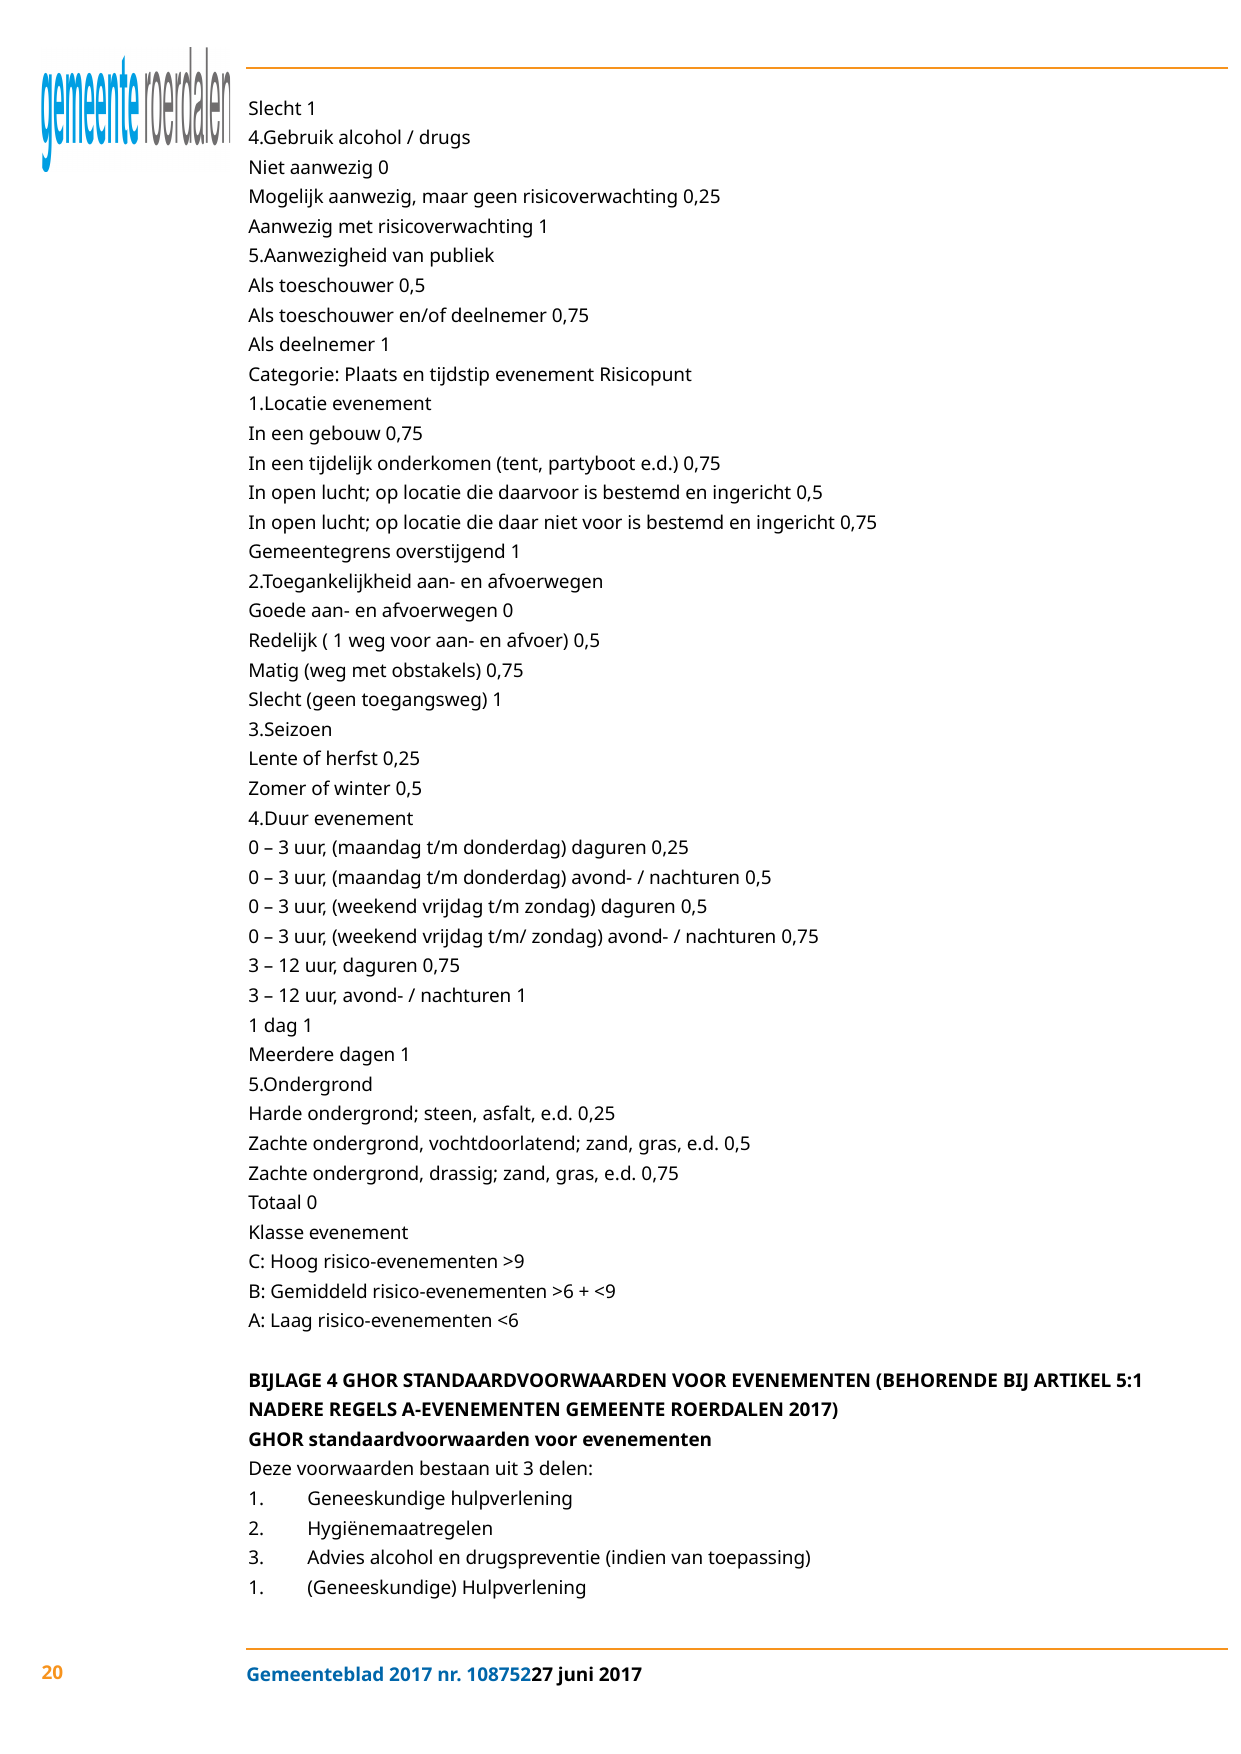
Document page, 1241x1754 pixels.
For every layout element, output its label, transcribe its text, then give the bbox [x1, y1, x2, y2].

text Meerdere dagen 1 [248, 1041, 1152, 1067]
list Geneeskundige hulpverlening [248, 1485, 1152, 1511]
text 0 – 3 uur, (maandag t/m donderdag) avond- / nachturen 0,5 [248, 864, 1152, 890]
text 0 – 3 uur, (weekend vrijdag t/m/ zondag) avond- / nachturen 0,75 [248, 923, 1152, 949]
picture [41, 134, 48, 172]
text Zachte ondergrond, vochtdoorlatend; zand, gras, e.d. 0,5 [248, 1130, 1152, 1156]
text 1.Locatie evenement [248, 391, 1152, 416]
text In een tijdelijk onderkomen (tent, partyboot e.d.) 0,75 [248, 450, 1152, 476]
text Zachte ondergrond, drassig; zand, gras, e.d. 0,75 [248, 1160, 1152, 1186]
text A: Laag risico-evenementen <6 [248, 1308, 1152, 1333]
picture [41, 47, 231, 172]
text Aanwezig met risicoverwachting 1 [248, 213, 1152, 239]
text 0 – 3 uur, (maandag t/m donderdag) daguren 0,25 [248, 834, 1152, 860]
text 3.Seizoen [248, 716, 1152, 742]
text In open lucht; op locatie die daarvoor is bestemd en ingericht 0,5 [248, 479, 1152, 505]
text 5.Aanwezigheid van publiek [248, 243, 1152, 268]
text Matig (weg met obstakels) 0,75 [248, 657, 1152, 683]
text Als toeschouwer en/of deelnemer 0,75 [248, 302, 1152, 328]
text Slecht (geen toegangsweg) 1 [248, 686, 1152, 712]
text In een gebouw 0,75 [248, 420, 1152, 446]
text Lente of herfst 0,25 [248, 746, 1152, 771]
text Slecht 1 [248, 95, 1152, 121]
text Goede aan- en afvoerwegen 0 [248, 598, 1152, 623]
text 3 – 12 uur, avond- / nachturen 1 [248, 982, 1152, 1008]
text 0 – 3 uur, (weekend vrijdag t/m zondag) daguren 0,5 [248, 893, 1152, 919]
text In open lucht; op locatie die daar niet voor is bestemd en ingericht 0,75 [248, 509, 1152, 535]
text 1 dag 1 [248, 1012, 1152, 1038]
list Hygiënemaatregelen [248, 1515, 1152, 1541]
text 4.Duur evenement [248, 805, 1152, 831]
text Klasse evenement [248, 1219, 1152, 1245]
text Niet aanwezig 0 [248, 154, 1152, 180]
text Redelijk ( 1 weg voor aan- en afvoer) 0,5 [248, 627, 1152, 653]
text Mogelijk aanwezig, maar geen risicoverwachting 0,25 [248, 183, 1152, 209]
text GHOR standaardvoorwaarden voor evenementen [248, 1426, 1152, 1452]
text 2.Toegankelijkheid aan- en afvoerwegen [248, 568, 1152, 594]
text Totaal 0 [248, 1189, 1152, 1215]
text Harde ondergrond; steen, asfalt, e.d. 0,25 [248, 1101, 1152, 1126]
text 3 – 12 uur, daguren 0,75 [248, 953, 1152, 978]
text Categorie: Plaats en tijdstip evenement Risicopunt [248, 361, 1152, 387]
text C: Hoog risico-evenementen >9 [248, 1248, 1152, 1274]
text 4.Gebruik alcohol / drugs [248, 124, 1152, 150]
text Als toeschouwer 0,5 [248, 272, 1152, 298]
text Zomer of winter 0,5 [248, 775, 1152, 801]
text B: Gemiddeld risico-evenementen >6 + <9 [248, 1278, 1152, 1304]
list Advies alcohol en drugspreventie (indien van toepassing) [248, 1544, 1152, 1570]
text BIJLAGE 4 GHOR STANDAARDVOORWAARDEN VOOR EVENEMENTEN (BEHORENDE BIJ ARTIKEL 5:1 NADERE REGELS A-EVENEMENTEN GEMEENTE ROERDALEN 2017) [248, 1367, 1152, 1422]
text 5.Ondergrond [248, 1071, 1152, 1097]
text Als deelnemer 1 [248, 331, 1152, 357]
list (Geneeskundige) Hulpverlening [248, 1574, 1152, 1600]
text Gemeentegrens overstijgend 1 [248, 538, 1152, 564]
text Deze voorwaarden bestaan uit 3 delen: [248, 1456, 1152, 1481]
